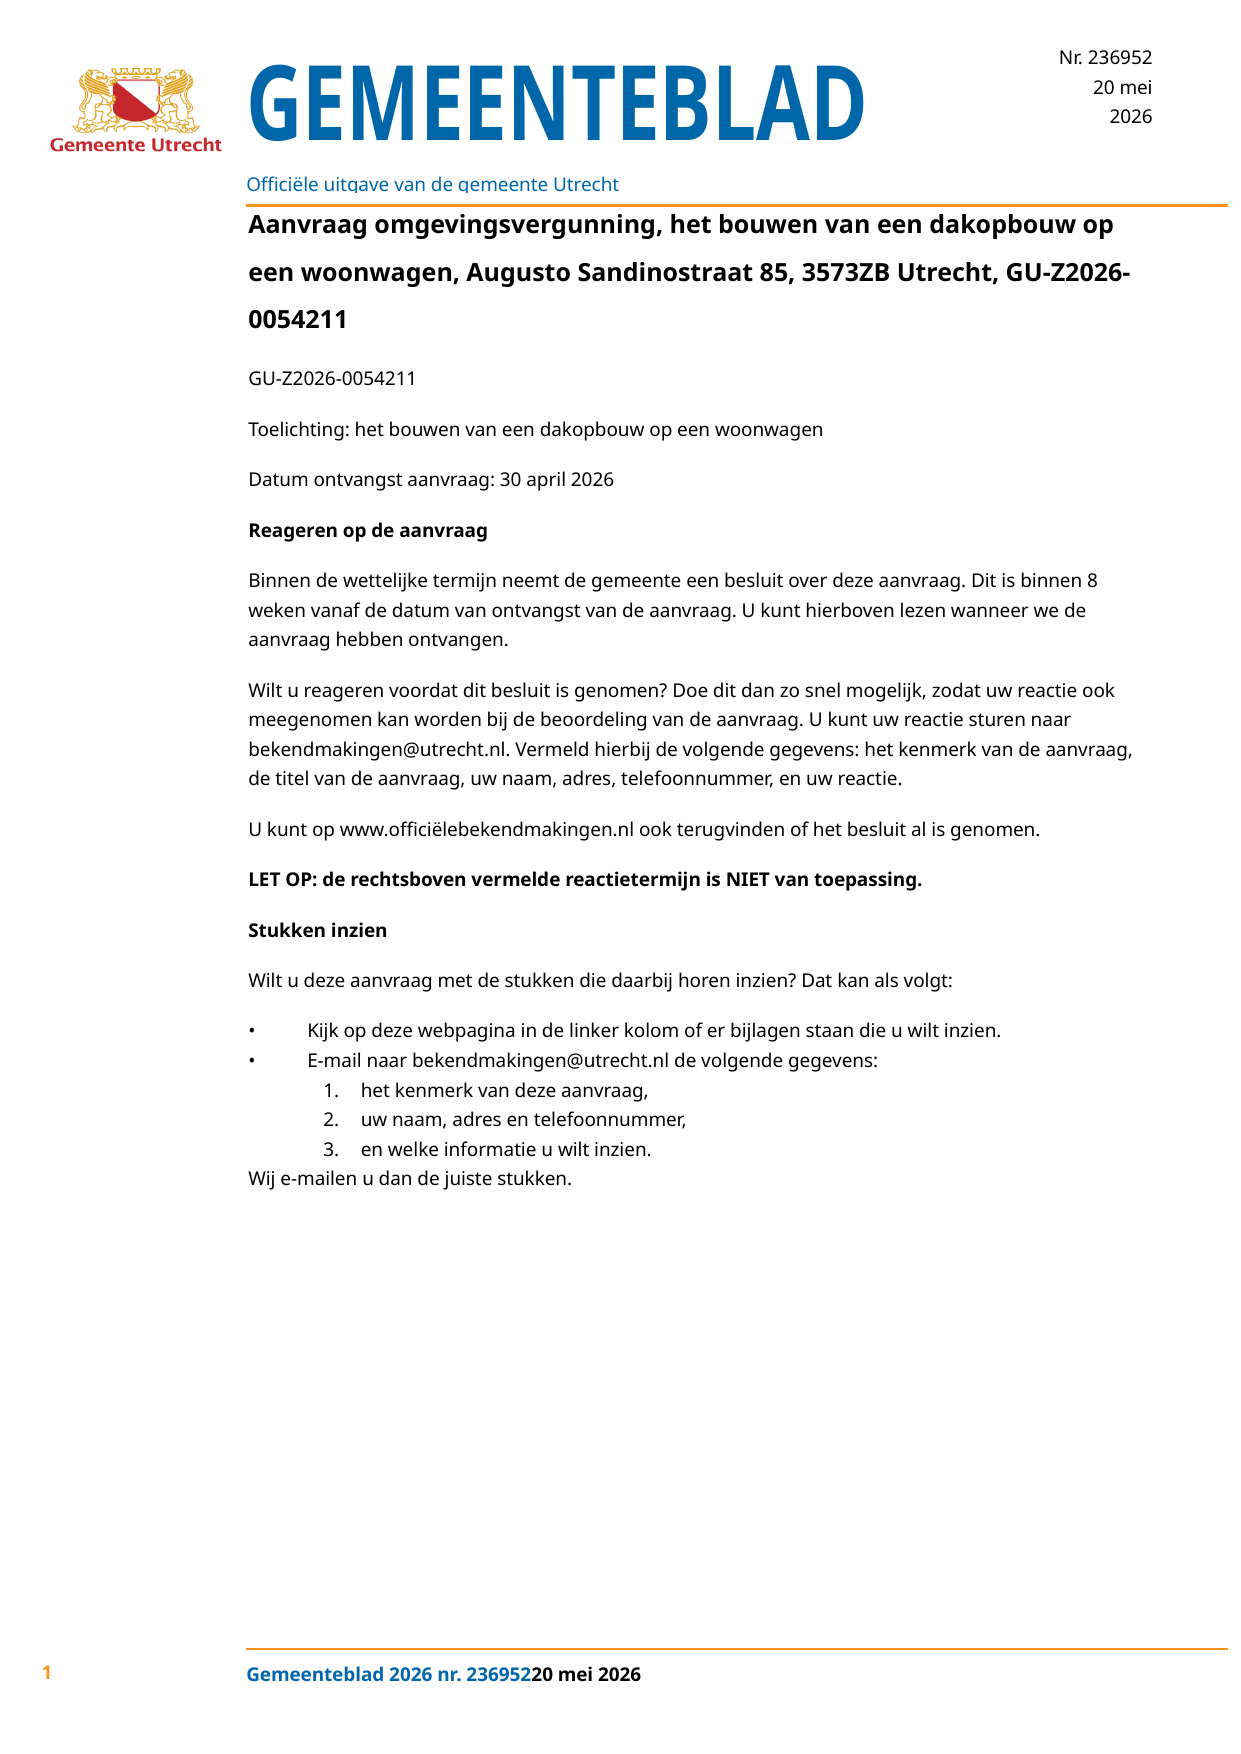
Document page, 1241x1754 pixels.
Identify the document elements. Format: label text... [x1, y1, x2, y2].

text Toelichting: het bouwen van een dakopbouw op een woonwagen [248, 416, 1152, 442]
list en welke informatie u wilt inzien. [323, 1136, 1152, 1162]
text Datum ontvangst aanvraag: 30 april 2026 [248, 466, 1152, 492]
list het kenmerk van deze aanvraag, [323, 1077, 1152, 1102]
text Stukken inzien [248, 917, 1152, 942]
text Aanvraag omgevingsvergunning, het bouwen van een dakopbouw op een woonwagen, Augusto Sandinostraat 85, 3573ZB Utrecht, GU-Z2026-0054211 [248, 207, 1152, 336]
text Wilt u deze aanvraag met de stukken die daarbij horen inzien? Dat kan als volgt: [248, 967, 1152, 993]
list uw naam, adres en telefoonnummer, [323, 1106, 1152, 1132]
text Wilt u reageren voordat dit besluit is genomen? Doe dit dan zo snel mogelijk, zodat uw reactie ook meegenomen kan worden bij de beoordeling van de aanvraag. U kunt uw reactie sturen naar bekendmakingen@utrecht.nl. Vermeld hierbij de volgende gegevens: het kenmerk van de aanvraag, de titel van de aanvraag, uw naam, adres, telefoonnummer, en uw reactie. [248, 677, 1152, 791]
picture [41, 47, 231, 172]
text U kunt op www.officiëlebekendmakingen.nl ook terugvinden of het besluit al is genomen. [248, 816, 1152, 842]
text GU-Z2026-0054211 [248, 366, 1152, 391]
text Binnen de wettelijke termijn neemt de gemeente een besluit over deze aanvraag. Dit is binnen 8 weken vanaf de datum van ontvangst van de aanvraag. U kunt hierboven lezen wanneer we de aanvraag hebben ontvangen. [248, 567, 1152, 652]
text LET OP: de rechtsboven vermelde reactietermijn is NIET van toepassing. [248, 866, 1152, 892]
list E-mail naar bekendmakingen@utrecht.nl de volgende gegevens: [248, 1047, 1152, 1073]
text Reageren op de aanvraag [248, 517, 1152, 542]
list Kijk op deze webpagina in de linker kolom of er bijlagen staan die u wilt inzien. [248, 1018, 1152, 1043]
text Wij e-mailen u dan de juiste stukken. [248, 1166, 1152, 1191]
